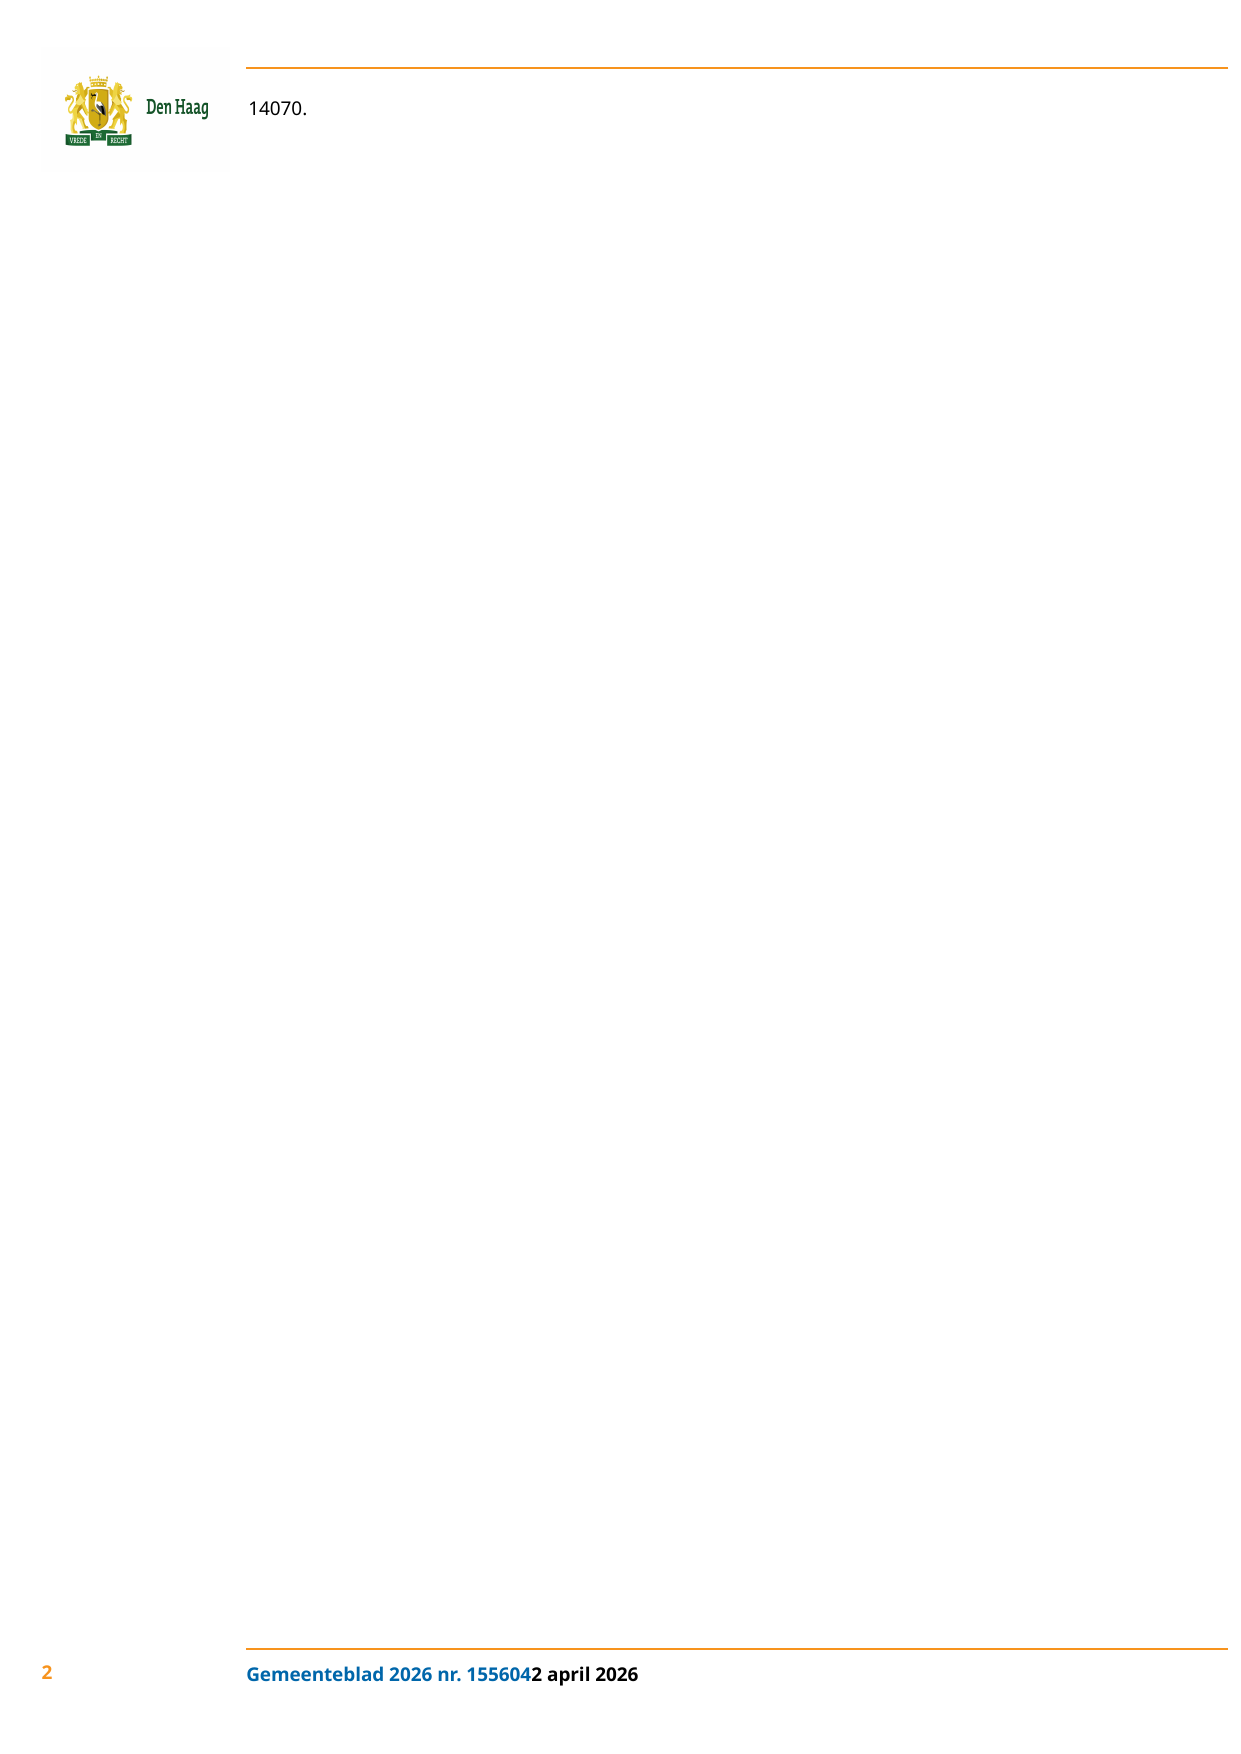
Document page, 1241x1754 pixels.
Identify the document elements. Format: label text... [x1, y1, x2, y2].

text 14070. [248, 95, 1152, 121]
picture [41, 47, 231, 172]
